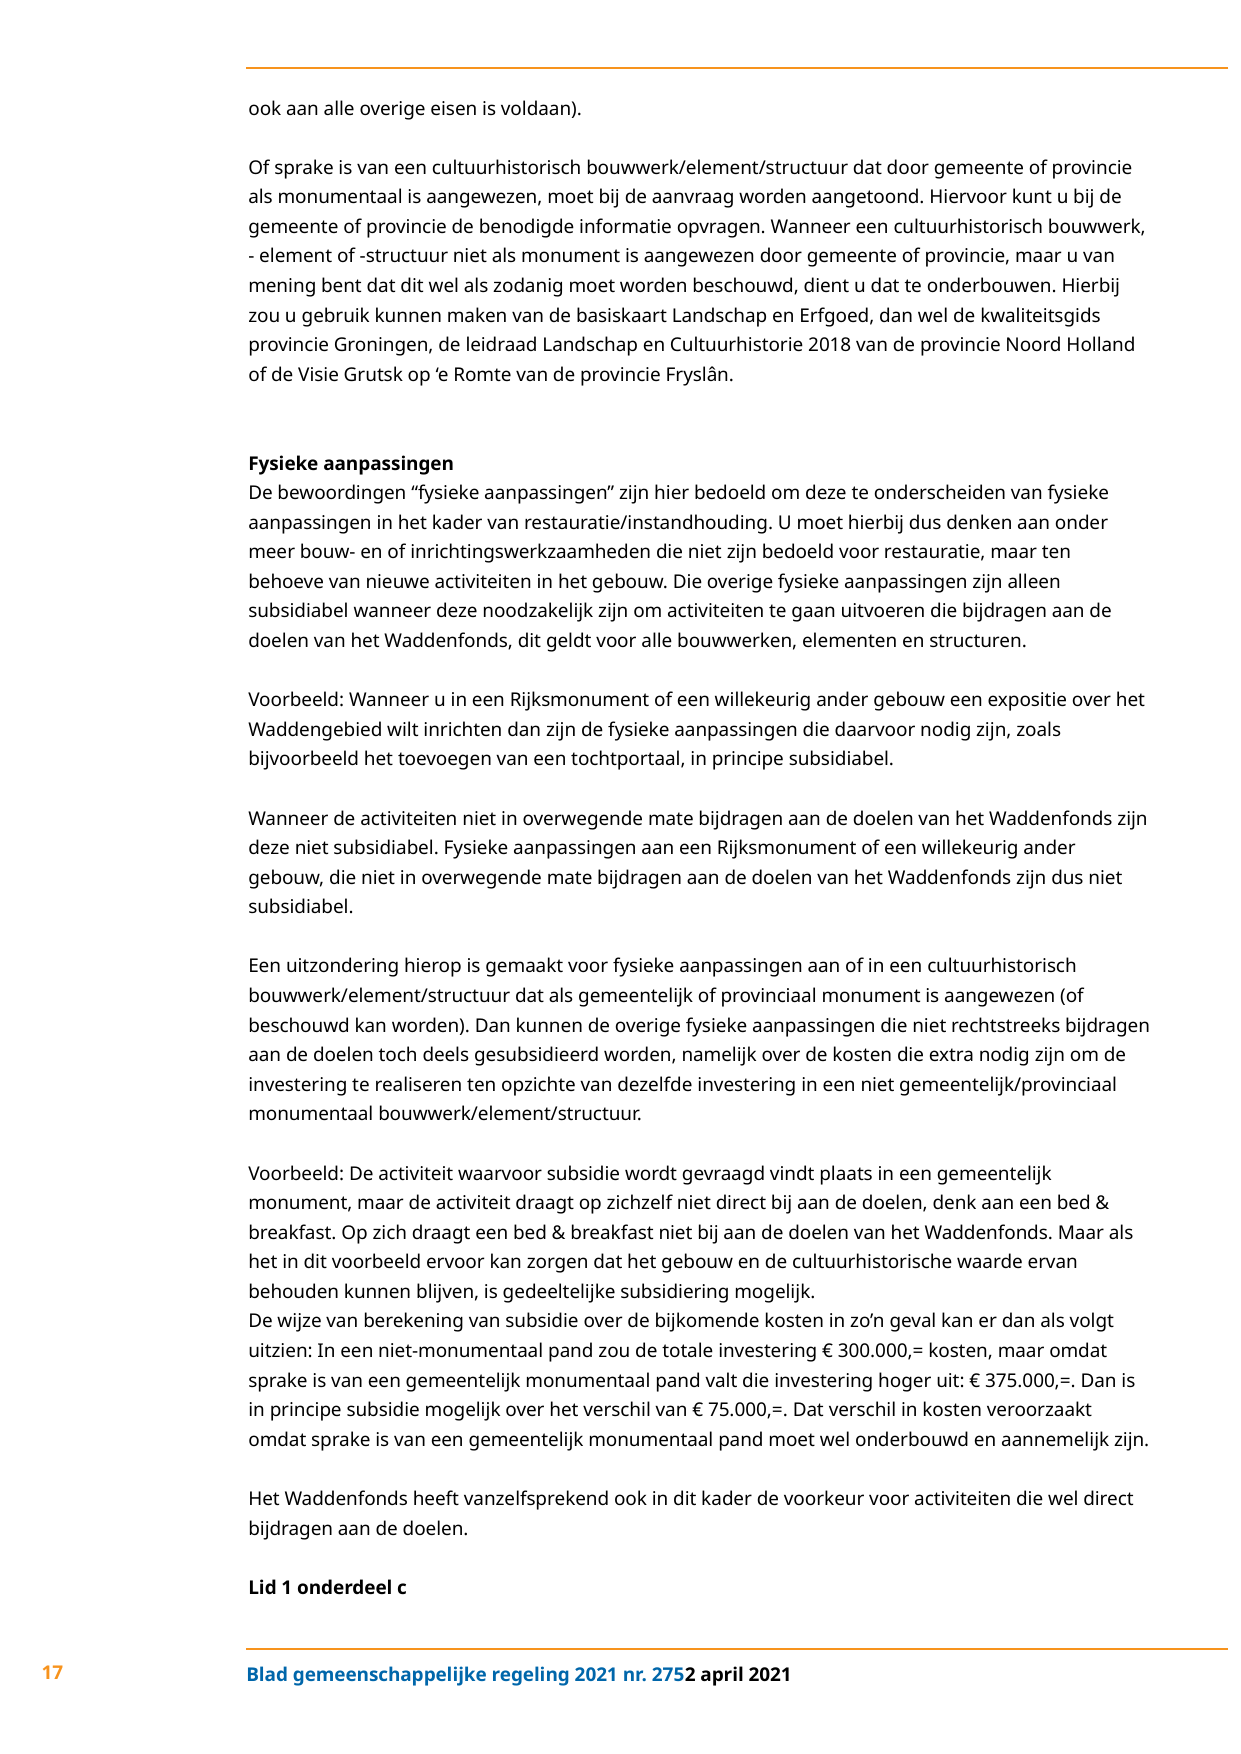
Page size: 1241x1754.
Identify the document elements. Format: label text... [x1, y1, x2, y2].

text Wanneer de activiteiten niet in overwegende mate bijdragen aan de doelen van het Waddenfonds zijn deze niet subsidiabel. Fysieke aanpassingen aan een Rijksmonument of een willekeurig ander gebouw, die niet in overwegende mate bijdragen aan de doelen van het Waddenfonds zijn dus niet subsidiabel. [248, 805, 1152, 919]
text Voorbeeld: De activiteit waarvoor subsidie wordt gevraagd vindt plaats in een gemeentelijk monument, maar de activiteit draagt op zichzelf niet direct bij aan de doelen, denk aan een bed & breakfast. Op zich draagt een bed & breakfast niet bij aan de doelen van het Waddenfonds. Maar als het in dit voorbeeld ervoor kan zorgen dat het gebouw en de cultuurhistorische waarde ervan behouden kunnen blijven, is gedeeltelijke subsidiering mogelijk. [248, 1160, 1152, 1304]
text Lid 1 onderdeel c [248, 1574, 1152, 1600]
text Het Waddenfonds heeft vanzelfsprekend ook in dit kader de voorkeur voor activiteiten die wel direct bijdragen aan de doelen. [248, 1485, 1152, 1541]
text Fysieke aanpassingen [248, 450, 1152, 476]
text De wijze van berekening van subsidie over de bijkomende kosten in zo’n geval kan er dan als volgt uitzien: In een niet-monumentaal pand zou de totale investering € 300.000,= kosten, maar omdat sprake is van een gemeentelijk monumentaal pand valt die investering hoger uit: € 375.000,=. Dan is in principe subsidie mogelijk over het verschil van € 75.000,=. Dat verschil in kosten veroorzaakt omdat sprake is van een gemeentelijk monumentaal pand moet wel onderbouwd en aannemelijk zijn. [248, 1308, 1152, 1452]
text De bewoordingen “fysieke aanpassingen” zijn hier bedoeld om deze te onderscheiden van fysieke aanpassingen in het kader van restauratie/instandhouding. U moet hierbij dus denken aan onder meer bouw- en of inrichtingswerkzaamheden die niet zijn bedoeld voor restauratie, maar ten behoeve van nieuwe activiteiten in het gebouw. Die overige fysieke aanpassingen zijn alleen subsidiabel wanneer deze noodzakelijk zijn om activiteiten te gaan uitvoeren die bijdragen aan de doelen van het Waddenfonds, dit geldt voor alle bouwwerken, elementen en structuren. [248, 479, 1152, 653]
text Of sprake is van een cultuurhistorisch bouwwerk/element/structuur dat door gemeente of provincie als monumentaal is aangewezen, moet bij de aanvraag worden aangetoond. Hiervoor kunt u bij de gemeente of provincie de benodigde informatie opvragen. Wanneer een cultuurhistorisch bouwwerk, - element of -structuur niet als monument is aangewezen door gemeente of provincie, maar u van mening bent dat dit wel als zodanig moet worden beschouwd, dient u dat te onderbouwen. Hierbij zou u gebruik kunnen maken van de basiskaart Landschap en Erfgoed, dan wel de kwaliteitsgids provincie Groningen, de leidraad Landschap en Cultuurhistorie 2018 van de provincie Noord Holland of de Visie Grutsk op ‘e Romte van de provincie Fryslân. [248, 154, 1152, 387]
text Voorbeeld: Wanneer u in een Rijksmonument of een willekeurig ander gebouw een expositie over het Waddengebied wilt inrichten dan zijn de fysieke aanpassingen die daarvoor nodig zijn, zoals bijvoorbeeld het toevoegen van een tochtportaal, in principe subsidiabel. [248, 686, 1152, 771]
picture [41, 47, 231, 172]
text ook aan alle overige eisen is voldaan). [248, 95, 1152, 121]
text Een uitzondering hierop is gemaakt voor fysieke aanpassingen aan of in een cultuurhistorisch bouwwerk/element/structuur dat als gemeentelijk of provinciaal monument is aangewezen (of beschouwd kan worden). Dan kunnen de overige fysieke aanpassingen die niet rechtstreeks bijdragen aan de doelen toch deels gesubsidieerd worden, namelijk over de kosten die extra nodig zijn om de investering te realiseren ten opzichte van dezelfde investering in een niet gemeentelijk/provinciaal monumentaal bouwwerk/element/structuur. [248, 953, 1152, 1126]
